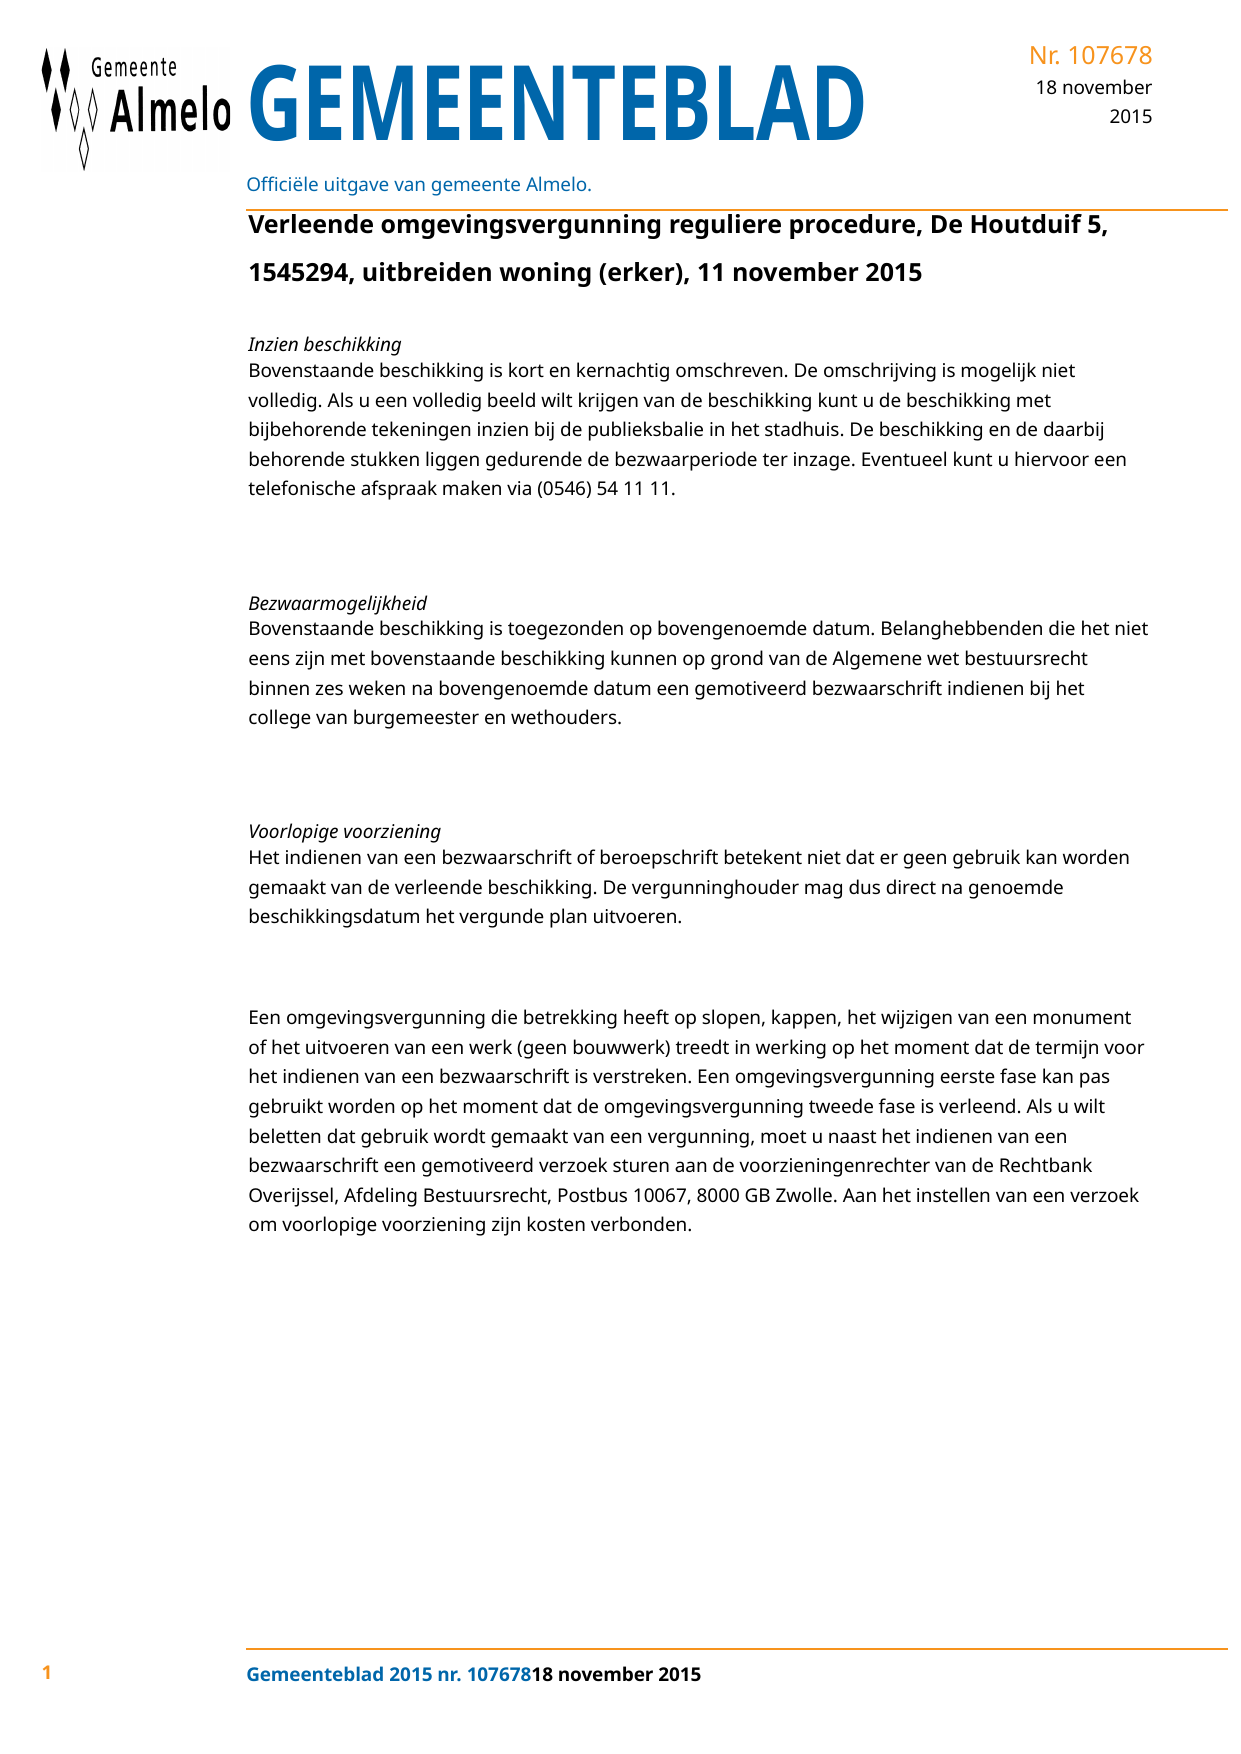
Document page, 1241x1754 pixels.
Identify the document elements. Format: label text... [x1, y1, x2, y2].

text Bovenstaande beschikking is kort en kernachtig omschreven. De omschrijving is mogelijk niet volledig. Als u een volledig beeld wilt krijgen van de beschikking kunt u de beschikking met bijbehorende tekeningen inzien bij de publieksbalie in het stadhuis. De beschikking en de daarbij behorende stukken liggen gedurende de bezwaarperiode ter inzage. Eventueel kunt u hiervoor een telefonische afspraak maken via (0546) 54 11 11. [248, 357, 1152, 501]
text Bovenstaande beschikking is toegezonden op bovengenoemde datum. Belanghebbenden die het niet eens zijn met bovenstaande beschikking kunnen op grond van de Algemene wet bestuursrecht binnen zes weken na bovengenoemde datum een gemotiveerd bezwaarschrift indienen bij het college van burgemeester en wethouders. [248, 616, 1152, 730]
text Voorlopige voorziening [248, 819, 1152, 844]
text Verleende omgevingsvergunning reguliere procedure, De Houtduif 5, 1545294, uitbreiden woning (erker), 11 november 2015 [248, 211, 1152, 288]
picture [41, 47, 231, 172]
text Bezwaarmogelijkheid [248, 590, 1152, 616]
text Het indienen van een bezwaarschrift of beroepschrift betekent niet dat er geen gebruik kan worden gemaakt van de verleende beschikking. De vergunninghouder mag dus direct na genoemde beschikkingsdatum het vergunde plan uitvoeren. [248, 844, 1152, 929]
text Inzien beschikking [248, 331, 1152, 357]
text Een omgevingsvergunning die betrekking heeft op slopen, kappen, het wijzigen van een monument of het uitvoeren van een werk (geen bouwwerk) treedt in werking op het moment dat de termijn voor het indienen van een bezwaarschrift is verstreken. Een omgevingsvergunning eerste fase kan pas gebruikt worden op het moment dat de omgevingsvergunning tweede fase is verleend. Als u wilt beletten dat gebruik wordt gemaakt van een vergunning, moet u naast het indienen van een bezwaarschrift een gemotiveerd verzoek sturen aan de voorzieningenrechter van de Rechtbank Overijssel, Afdeling Bestuursrecht, Postbus 10067, 8000 GB Zwolle. Aan het instellen van een verzoek om voorlopige voorziening zijn kosten verbonden. [248, 1004, 1152, 1237]
